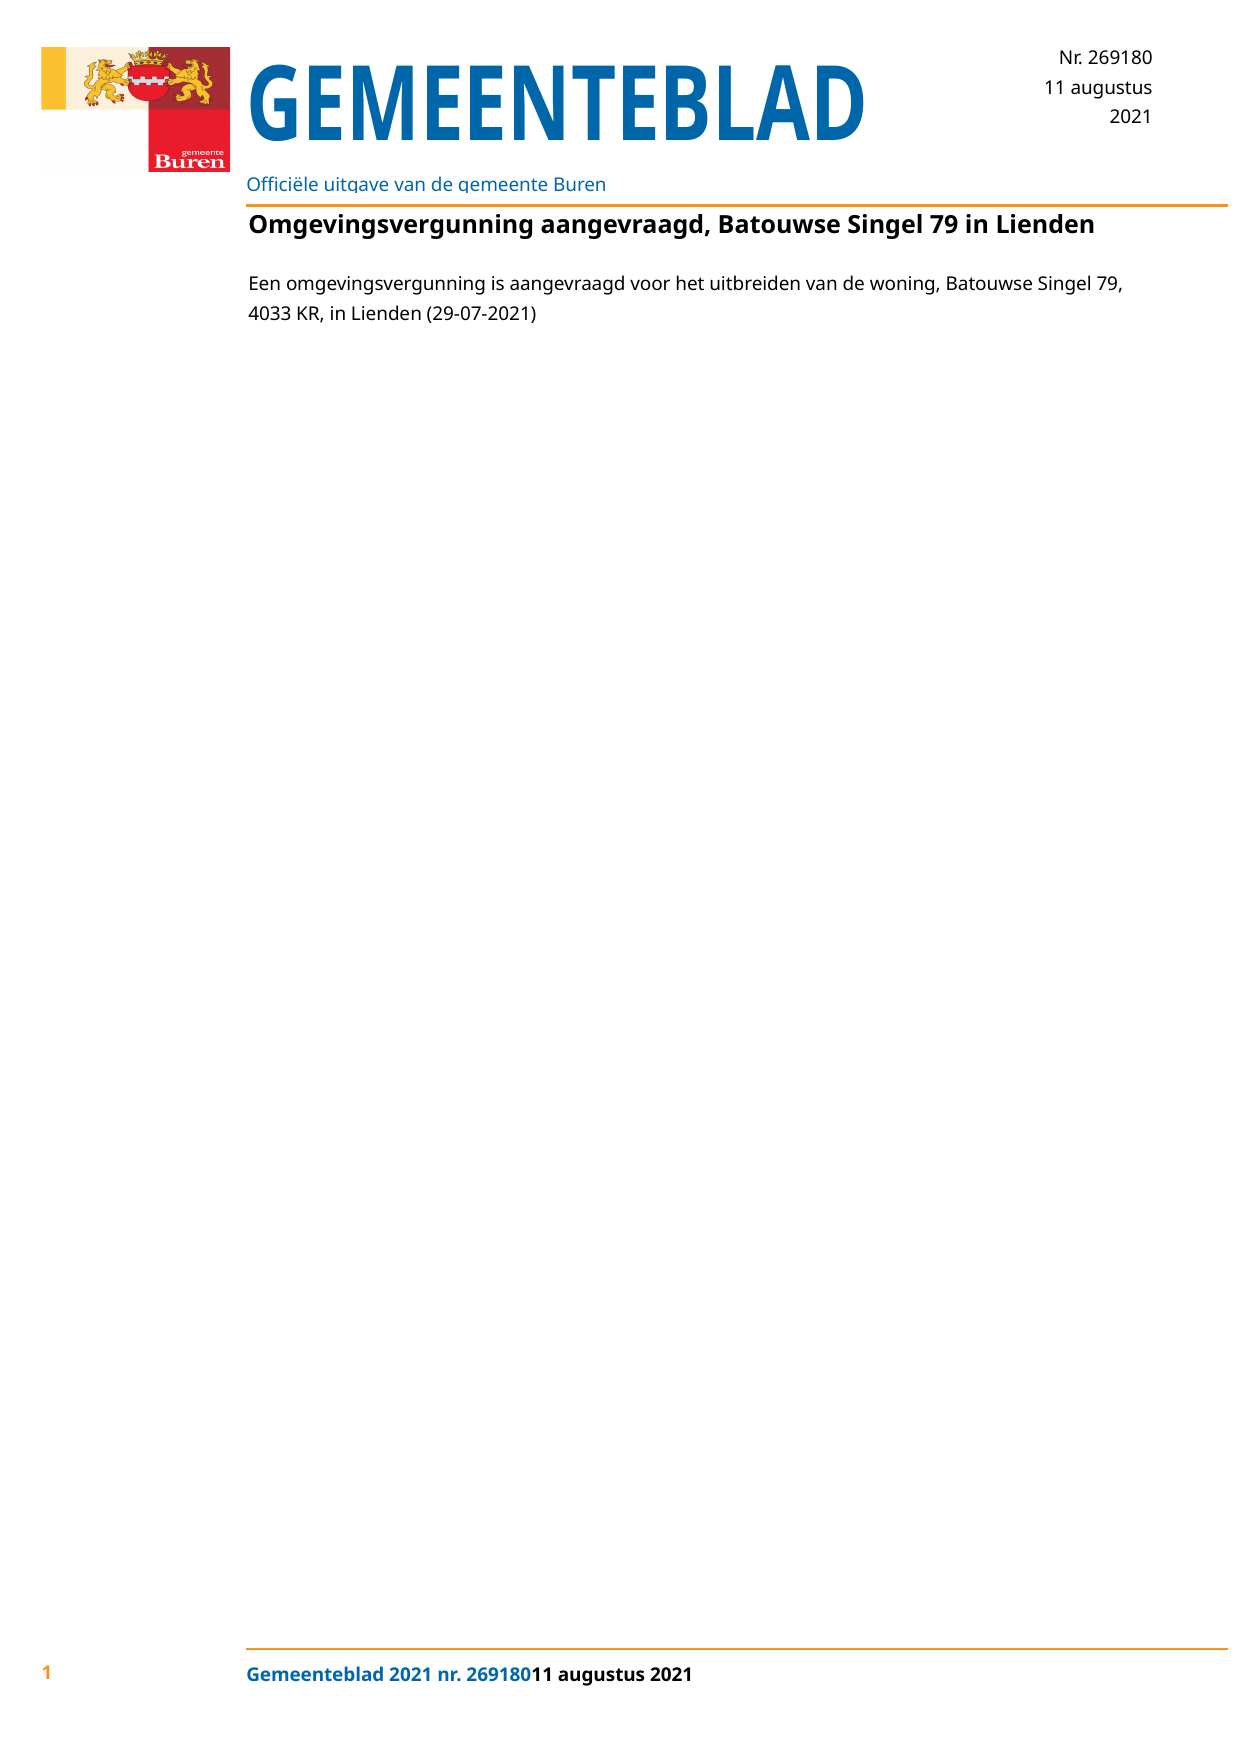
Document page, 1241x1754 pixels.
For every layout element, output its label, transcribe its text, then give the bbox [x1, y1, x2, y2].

text Een omgevingsvergunning is aangevraagd voor het uitbreiden van de woning, Batouwse Singel 79, 4033 KR, in Lienden (29-07-2021) [248, 270, 1152, 326]
text Omgevingsvergunning aangevraagd, Batouwse Singel 79 in Lienden [248, 207, 1152, 241]
picture [41, 47, 231, 172]
